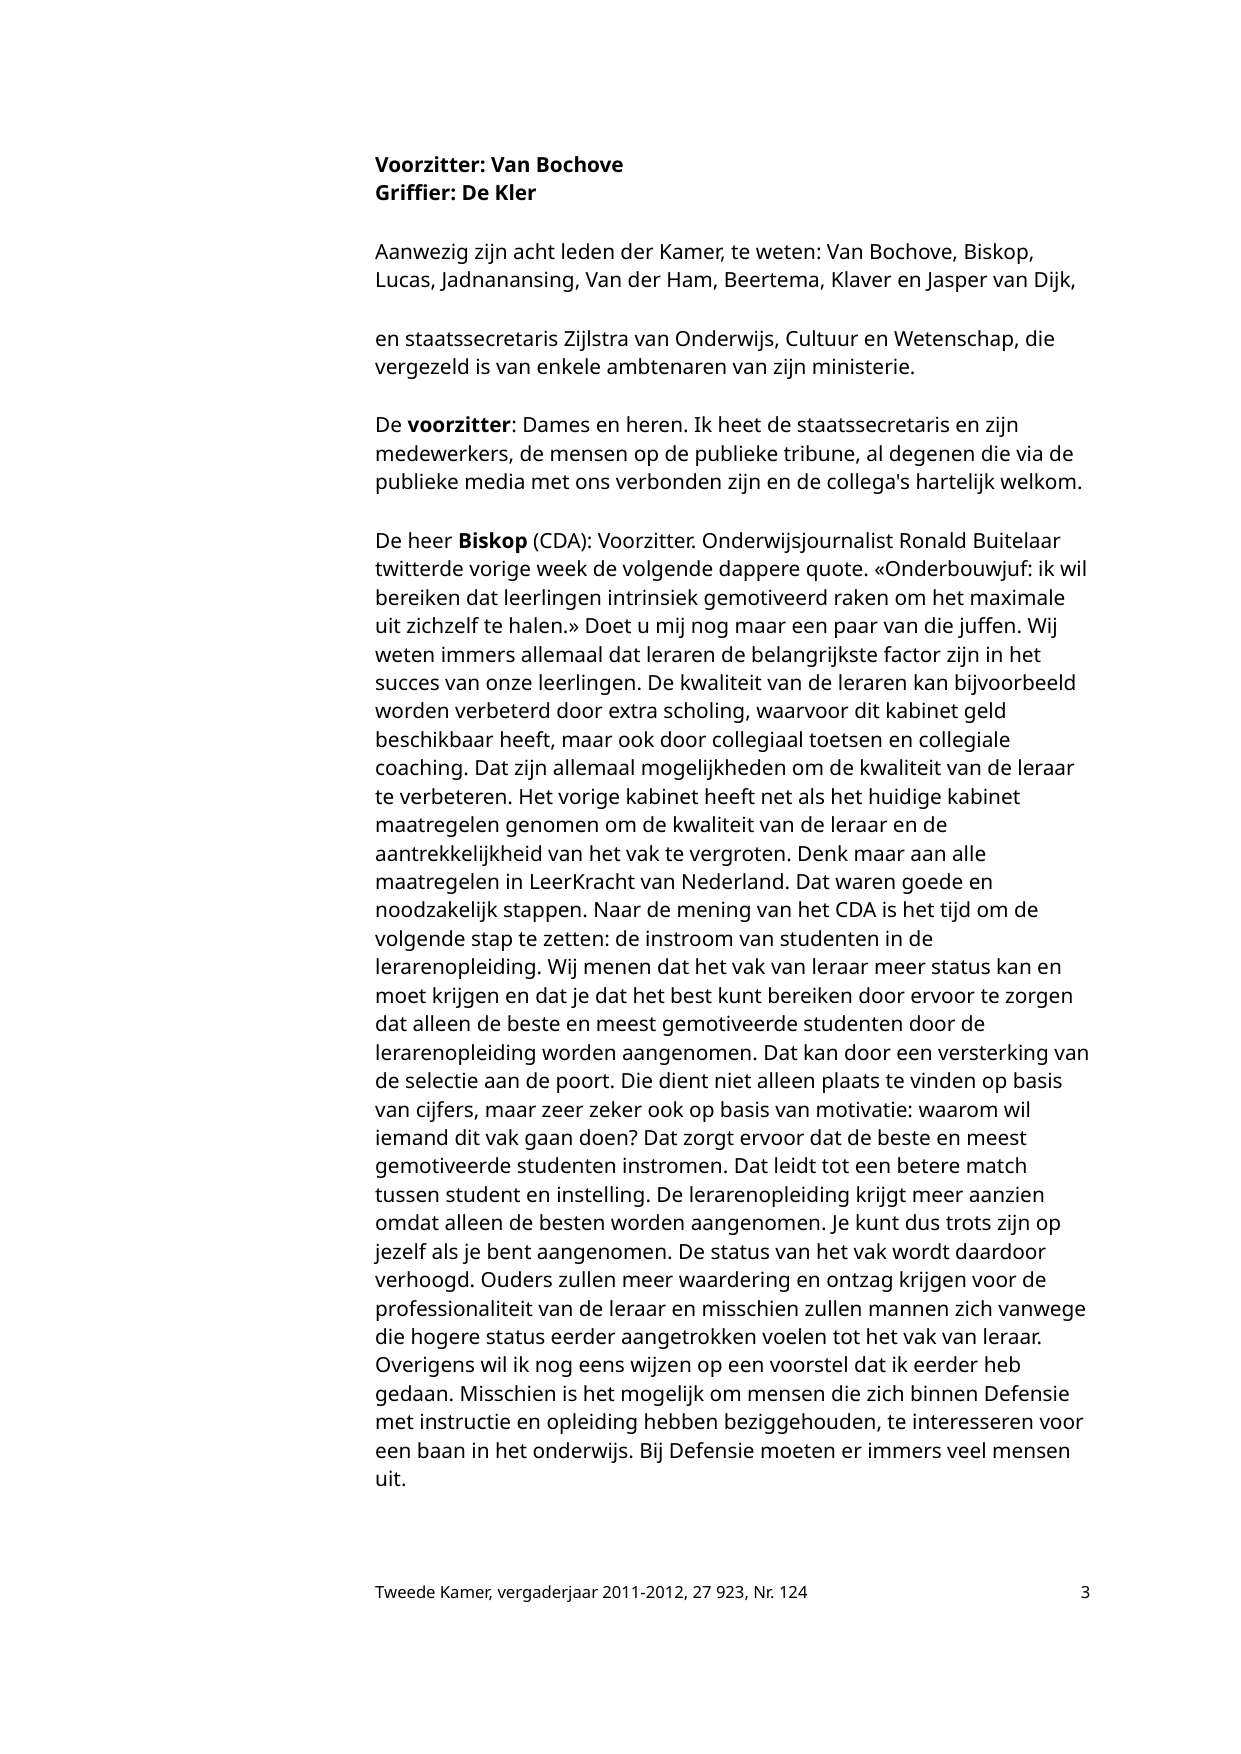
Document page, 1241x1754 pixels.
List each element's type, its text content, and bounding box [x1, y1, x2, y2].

text Griffier: De Kler [375, 178, 1090, 207]
text en staatssecretaris Zijlstra van Onderwijs, Cultuur en Wetenschap, die vergezeld is van enkele ambtenaren van zijn ministerie. [375, 324, 1090, 381]
text Aanwezig zijn acht leden der Kamer, te weten: Van Bochove, Biskop, Lucas, Jadnanansing, Van der Ham, Beertema, Klaver en Jasper van Dijk, [375, 237, 1090, 294]
text De voorzitter: Dames en heren. Ik heet de staatssecretaris en zijn medewerkers, de mensen op de publieke tribune, al degenen die via de publieke media met ons verbonden zijn en de collega's hartelijk welkom. [375, 411, 1090, 496]
text Voorzitter: Van Bochove [375, 150, 1090, 178]
text Overigens wil ik nog eens wijzen op een voorstel dat ik eerder heb gedaan. Misschien is het mogelijk om mensen die zich binnen Defensie met instructie en opleiding hebben beziggehouden, te interesseren voor een baan in het onderwijs. Bij Defensie moeten er immers veel mensen uit. [375, 1351, 1090, 1493]
text De heer Biskop (CDA): Voorzitter. Onderwijsjournalist Ronald Buitelaar twitterde vorige week de volgende dappere quote. «Onderbouwjuf: ik wil bereiken dat leerlingen intrinsiek gemotiveerd raken om het maximale uit zichzelf te halen.» Doet u mij nog maar een paar van die juffen. Wij weten immers allemaal dat leraren de belangrijkste factor zijn in het succes van onze leerlingen. De kwaliteit van de leraren kan bijvoorbeeld worden verbeterd door extra scholing, waarvoor dit kabinet geld beschikbaar heeft, maar ook door collegiaal toetsen en collegiale coaching. Dat zijn allemaal mogelijkheden om de kwaliteit van de leraar te verbeteren. Het vorige kabinet heeft net als het huidige kabinet maatregelen genomen om de kwaliteit van de leraar en de aantrekkelijkheid van het vak te vergroten. Denk maar aan alle maatregelen in LeerKracht van Nederland. Dat waren goede en noodzakelijk stappen. Naar de mening van het CDA is het tijd om de volgende stap te zetten: de instroom van studenten in de lerarenopleiding. Wij menen dat het vak van leraar meer status kan en moet krijgen en dat je dat het best kunt bereiken door ervoor te zorgen dat alleen de beste en meest gemotiveerde studenten door de lerarenopleiding worden aangenomen. Dat kan door een versterking van de selectie aan de poort. Die dient niet alleen plaats te vinden op basis van cijfers, maar zeer zeker ook op basis van motivatie: waarom wil iemand dit vak gaan doen? Dat zorgt ervoor dat de beste en meest gemotiveerde studenten instromen. Dat leidt tot een betere match tussen student en instelling. De lerarenopleiding krijgt meer aanzien omdat alleen de besten worden aangenomen. Je kunt dus trots zijn op jezelf als je bent aangenomen. De status van het vak wordt daardoor verhoogd. Ouders zullen meer waardering en ontzag krijgen voor de professionaliteit van de leraar en misschien zullen mannen zich vanwege die hogere status eerder aangetrokken voelen tot het vak van leraar. [375, 526, 1090, 1351]
